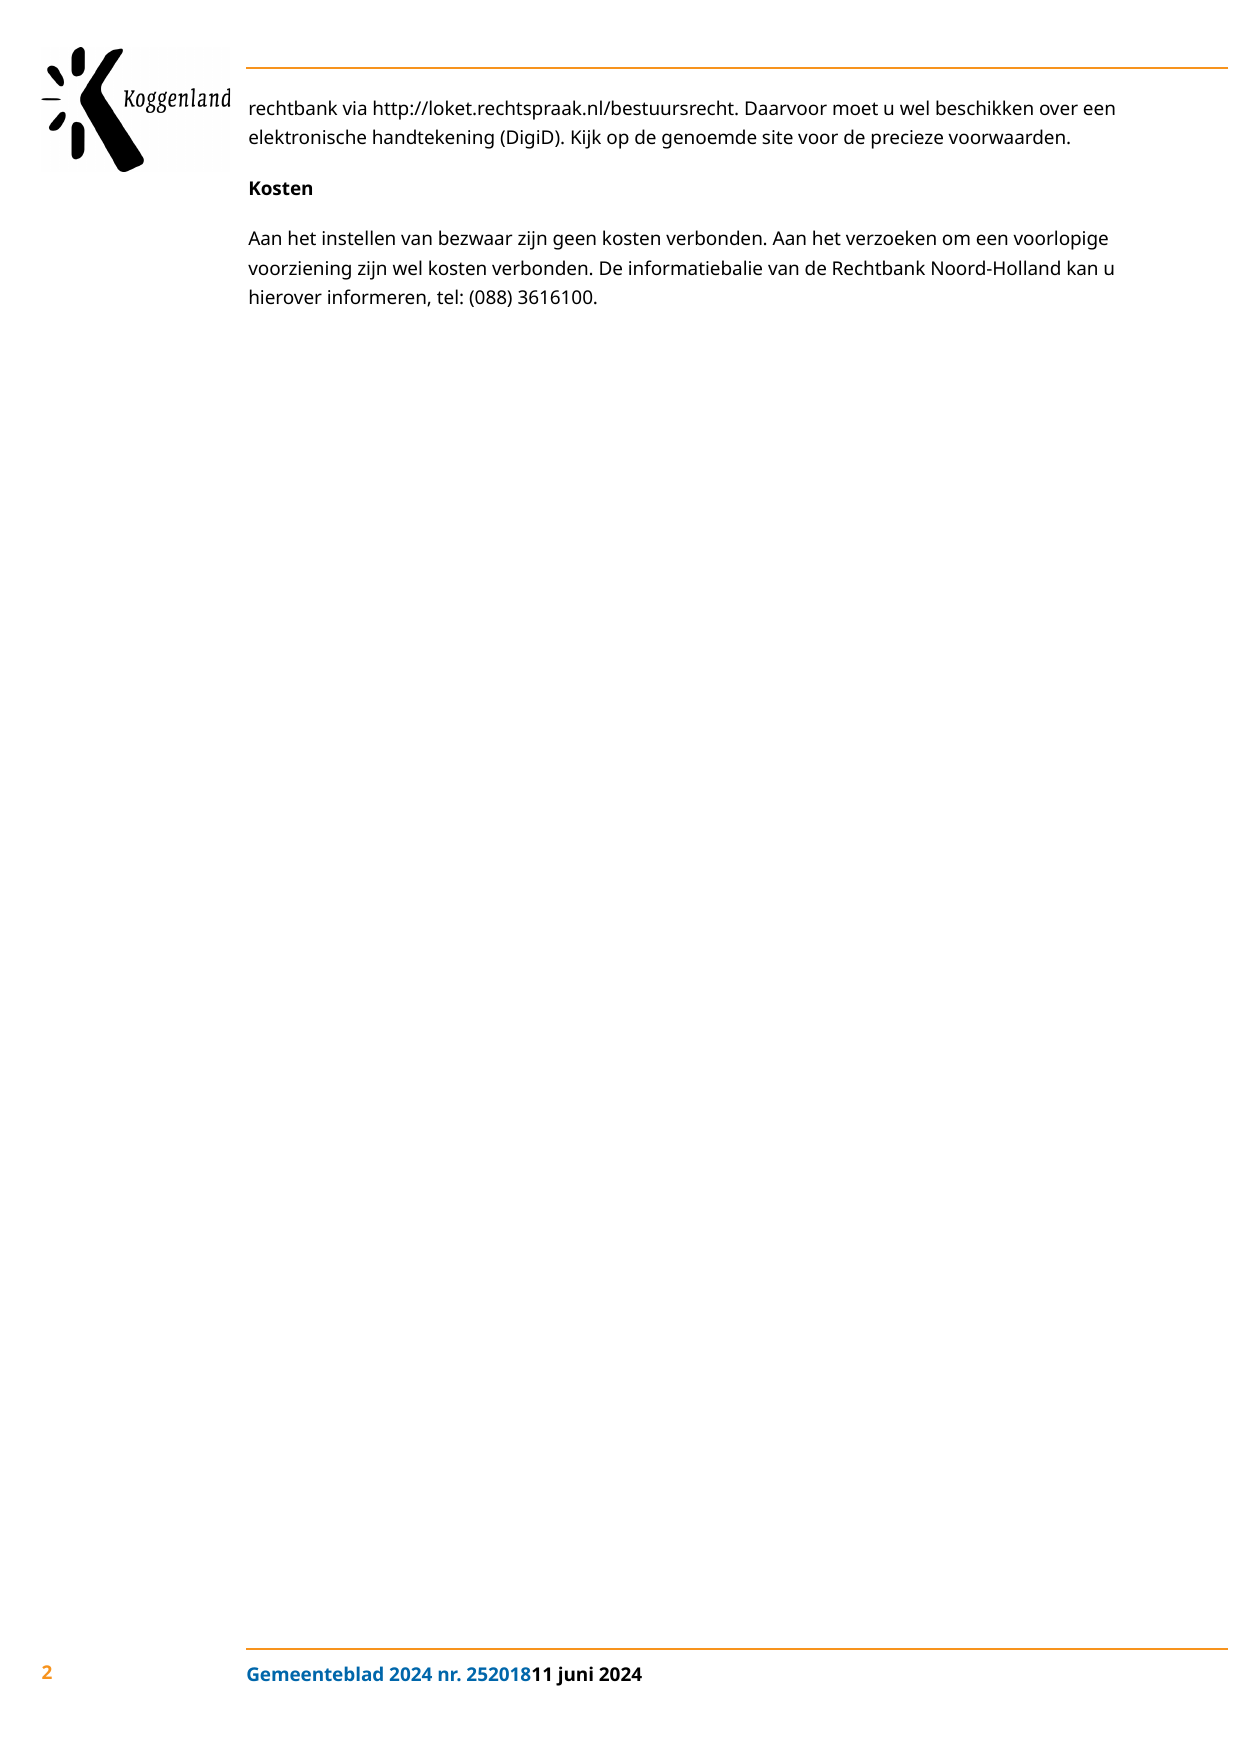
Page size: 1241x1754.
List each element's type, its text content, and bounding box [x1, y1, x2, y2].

picture [41, 47, 231, 172]
text rechtbank via http://loket.rechtspraak.nl/bestuursrecht. Daarvoor moet u wel beschikken over een elektronische handtekening (DigiD). Kijk op de genoemde site voor de precieze voorwaarden. [248, 95, 1152, 150]
text Kosten [248, 175, 1152, 201]
text Aan het instellen van bezwaar zijn geen kosten verbonden. Aan het verzoeken om een voorlopige voorziening zijn wel kosten verbonden. De informatiebalie van de Rechtbank Noord-Holland kan u hierover informeren, tel: (088) 3616100. [248, 225, 1152, 310]
